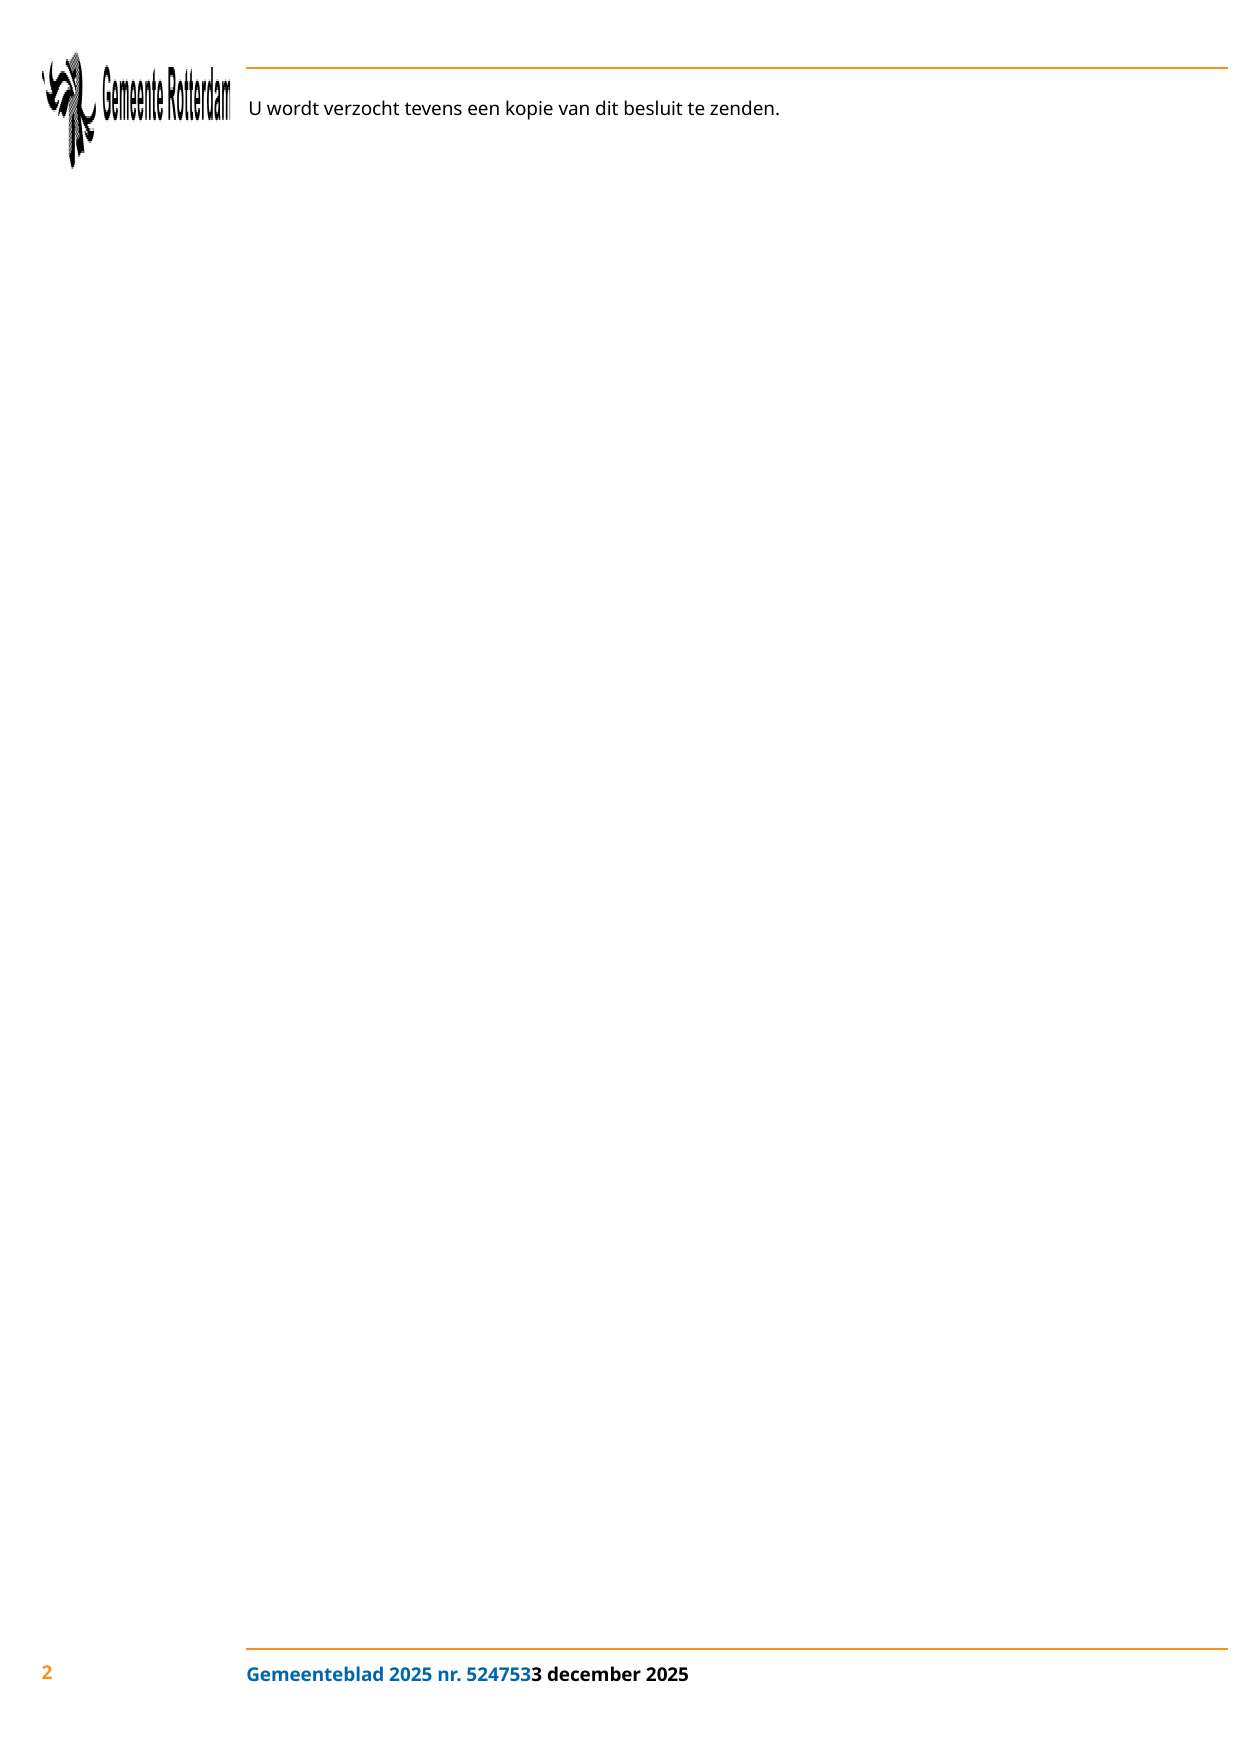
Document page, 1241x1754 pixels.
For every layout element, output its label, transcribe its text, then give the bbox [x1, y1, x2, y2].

text U wordt verzocht tevens een kopie van dit besluit te zenden. [248, 95, 1152, 121]
picture [41, 47, 231, 172]
